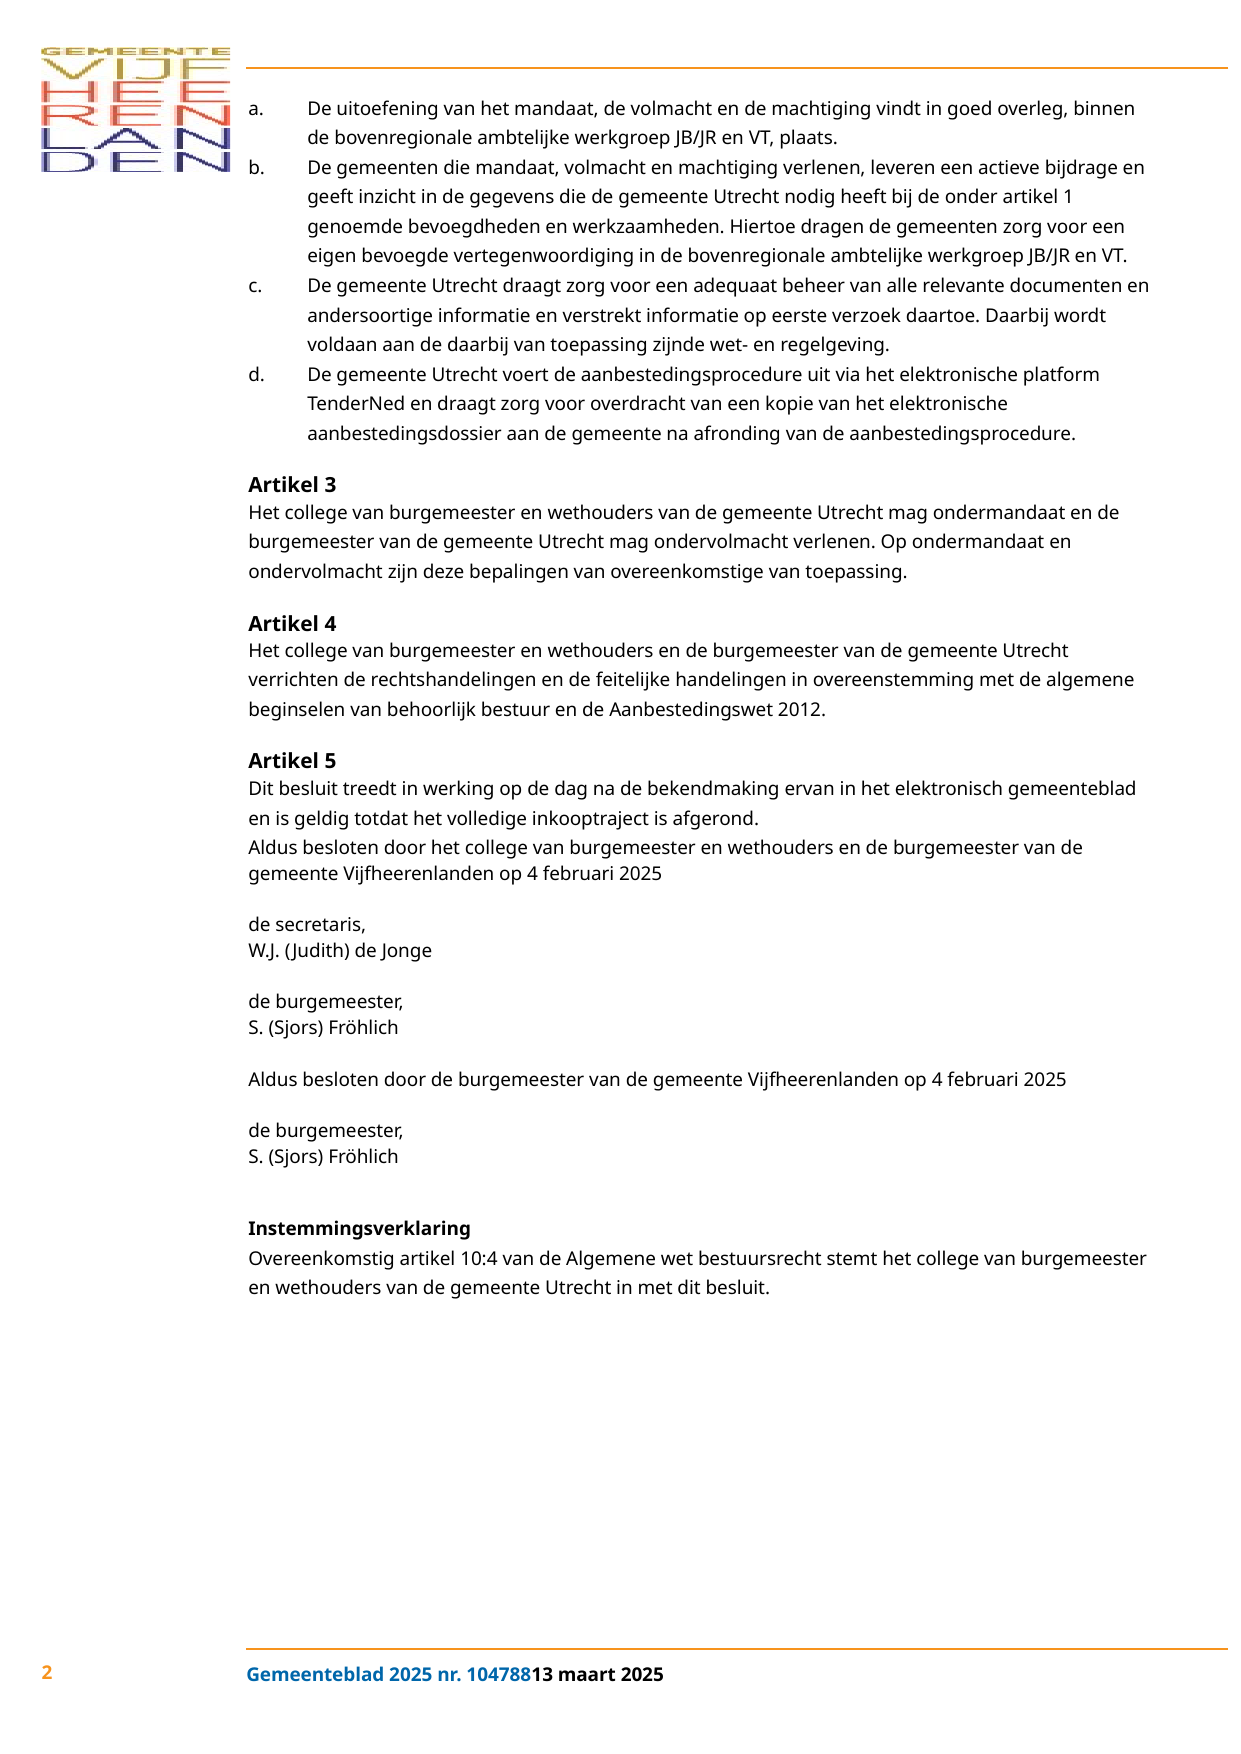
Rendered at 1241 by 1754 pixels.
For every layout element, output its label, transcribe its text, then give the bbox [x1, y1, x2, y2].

text Dit besluit treedt in werking op de dag na de bekendmaking ervan in het elektronisch gemeenteblad en is geldig totdat het volledige inkooptraject is afgerond. [248, 775, 1152, 830]
text Het college van burgemeester en wethouders van de gemeente Utrecht mag ondermandaat en de burgemeester van de gemeente Utrecht mag ondervolmacht verlenen. Op ondermandaat en ondervolmacht zijn deze bepalingen van overeenkomstige van toepassing. [248, 499, 1152, 584]
text Artikel 5 [248, 747, 1152, 775]
picture [41, 47, 231, 172]
text S. (Sjors) Fröhlich [248, 1143, 1152, 1169]
text S. (Sjors) Fröhlich [248, 1014, 1152, 1040]
text Aldus besloten door de burgemeester van de gemeente Vijfheerenlanden op 4 februari 2025 [248, 1066, 1152, 1092]
text de burgemeester, [248, 1117, 1152, 1143]
list De uitoefening van het mandaat, de volmacht en de machtiging vindt in goed overleg, binnen de bovenregionale ambtelijke werkgroep JB/JR en VT, plaats. [248, 95, 1152, 150]
text Het college van burgemeester en wethouders en de burgemeester van de gemeente Utrecht verrichten de rechtshandelingen en de feitelijke handelingen in overeenstemming met de algemene beginselen van behoorlijk bestuur en de Aanbestedingswet 2012. [248, 637, 1152, 722]
text Aldus besloten door het college van burgemeester en wethouders en de burgemeester van de gemeente Vijfheerenlanden op 4 februari 2025 [248, 834, 1152, 886]
list De gemeente Utrecht voert de aanbestedingsprocedure uit via het elektronische platform TenderNed en draagt zorg voor overdracht van een kopie van het elektronische aanbestedingsdossier aan de gemeente na afronding van de aanbestedingsprocedure. [248, 361, 1152, 446]
text de burgemeester, [248, 989, 1152, 1014]
text Instemmingsverklaring [248, 1215, 1152, 1241]
text de secretaris, [248, 911, 1152, 937]
text Artikel 4 [248, 609, 1152, 637]
text W.J. (Judith) de Jonge [248, 937, 1152, 963]
text Overeenkomstig artikel 10:4 van de Algemene wet bestuursrecht stemt het college van burgemeester en wethouders van de gemeente Utrecht in met dit besluit. [248, 1245, 1152, 1300]
text Artikel 3 [248, 471, 1152, 499]
list De gemeenten die mandaat, volmacht en machtiging verlenen, leveren een actieve bijdrage en geeft inzicht in de gegevens die de gemeente Utrecht nodig heeft bij de onder artikel 1 genoemde bevoegdheden en werkzaamheden. Hiertoe dragen de gemeenten zorg voor een eigen bevoegde vertegenwoordiging in de bovenregionale ambtelijke werkgroep JB/JR en VT. [248, 154, 1152, 268]
list De gemeente Utrecht draagt zorg voor een adequaat beheer van alle relevante documenten en andersoortige informatie en verstrekt informatie op eerste verzoek daartoe. Daarbij wordt voldaan aan de daarbij van toepassing zijnde wet- en regelgeving. [248, 272, 1152, 357]
